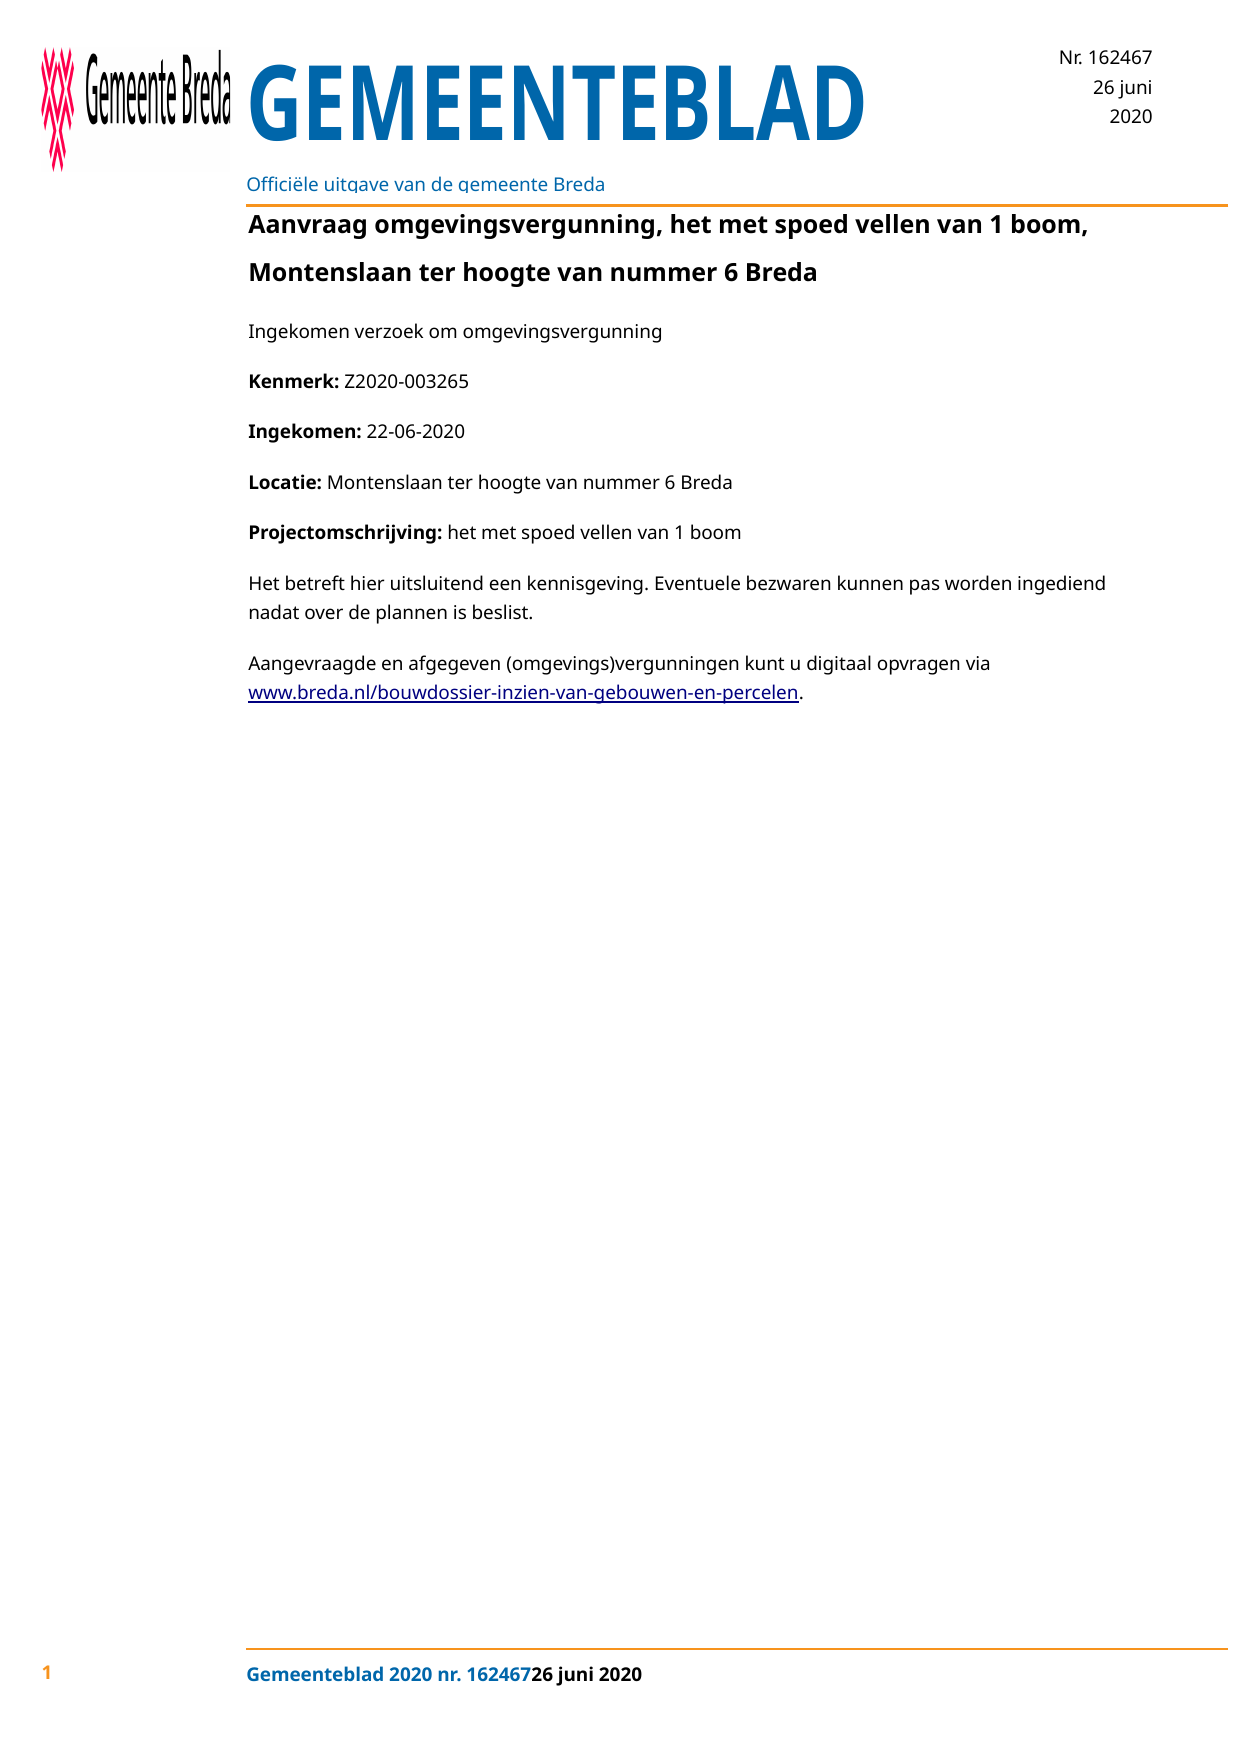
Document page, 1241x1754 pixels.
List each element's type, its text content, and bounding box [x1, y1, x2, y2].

text Ingekomen verzoek om omgevingsvergunning [248, 318, 1152, 344]
text Kenmerk: Z2020-003265 [248, 368, 1152, 394]
text Aanvraag omgevingsvergunning, het met spoed vellen van 1 boom, Montenslaan ter hoogte van nummer 6 Breda [248, 207, 1152, 288]
text Het betreft hier uitsluitend een kennisgeving. Eventuele bezwaren kunnen pas worden ingediend nadat over de plannen is beslist. [248, 570, 1152, 625]
picture [41, 47, 231, 172]
text Ingekomen: 22-06-2020 [248, 419, 1152, 444]
text Aangevraagde en afgegeven (omgevings)vergunningen kunt u digitaal opvragen via www.breda.nl/bouwdossier-inzien-van-gebouwen-en-percelen. [248, 650, 1152, 705]
text Locatie: Montenslaan ter hoogte van nummer 6 Breda [248, 469, 1152, 495]
text Projectomschrijving: het met spoed vellen van 1 boom [248, 519, 1152, 545]
